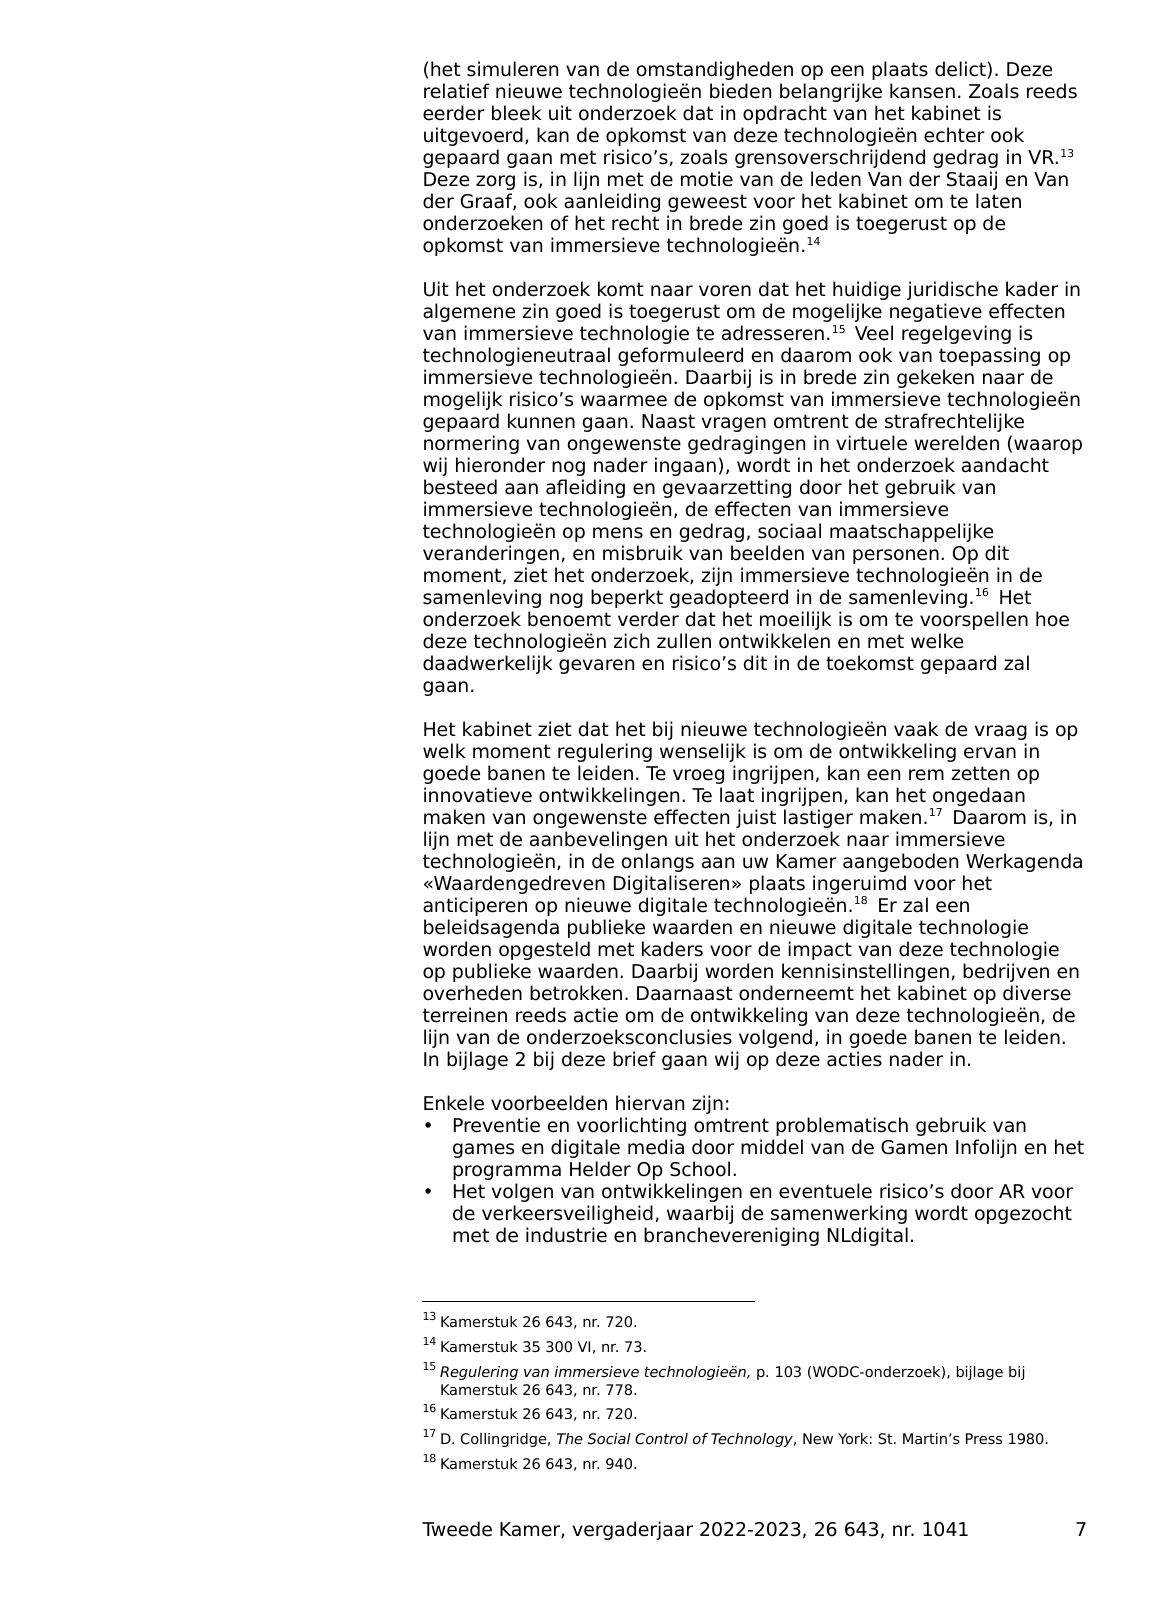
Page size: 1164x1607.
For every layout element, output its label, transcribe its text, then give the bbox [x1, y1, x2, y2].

text D. Collingridge, The Social Control of Technology, New York: St. Martin’s Press 1980. [422, 1427, 1087, 1449]
text Uit het onderzoek komt naar voren dat het huidige juridische kader in algemene zin goed is toegerust om de mogelijke negatieve effecten van immersieve technologie te adresseren. Veel regelgeving is technologieneutraal geformuleerd en daarom ook van toepassing op immersieve technologieën. Daarbij is in brede zin gekeken naar de mogelijk risico’s waarmee de opkomst van immersieve technologieën gepaard kunnen gaan. Naast vragen omtrent de strafrechtelijke normering van ongewenste gedragingen in virtuele werelden (waarop wij hieronder nog nader ingaan), wordt in het onderzoek aandacht besteed aan afleiding en gevaarzetting door het gebruik van immersieve technologieën, de effecten van immersieve technologieën op mens en gedrag, sociaal maatschappelijke veranderingen, en misbruik van beelden van personen. Op dit moment, ziet het onderzoek, zijn immersieve technologieën in de samenleving nog beperkt geadopteerd in de samenleving. Het onderzoek benoemt verder dat het moeilijk is om te voorspellen hoe deze technologieën zich zullen ontwikkelen en met welke daadwerkelijk gevaren en risico’s dit in de toekomst gepaard zal gaan. [422, 279, 1087, 697]
text • Preventie en voorlichting omtrent problematisch gebruik van games en digitale media door middel van de Gamen Infolijn en het programma Helder Op School. [422, 1115, 1087, 1181]
text Het kabinet ziet dat het bij nieuwe technologieën vaak de vraag is op welk moment regulering wenselijk is om de ontwikkeling ervan in goede banen te leiden. Te vroeg ingrijpen, kan een rem zetten op innovatieve ontwikkelingen. Te laat ingrijpen, kan het ongedaan maken van ongewenste effecten juist lastiger maken. Daarom is, in lijn met de aanbevelingen uit het onderzoek naar immersieve technologieën, in de onlangs aan uw Kamer aangeboden Werkagenda «Waardengedreven Digitaliseren» plaats ingeruimd voor het anticiperen op nieuwe digitale technologieën. Er zal een beleidsagenda publieke waarden en nieuwe digitale technologie worden opgesteld met kaders voor de impact van deze technologie op publieke waarden. Daarbij worden kennisinstellingen, bedrijven en overheden betrokken. Daarnaast onderneemt het kabinet op diverse terreinen reeds actie om de ontwikkeling van deze technologieën, de lijn van de onderzoeksconclusies volgend, in goede banen te leiden. In bijlage 2 bij deze brief gaan wij op deze acties nader in. [422, 719, 1087, 1071]
text Kamerstuk 26 643, nr. 940. [422, 1452, 1087, 1474]
text (het simuleren van de omstandigheden op een plaats delict). Deze relatief nieuwe technologieën bieden belangrijke kansen. Zoals reeds eerder bleek uit onderzoek dat in opdracht van het kabinet is uitgevoerd, kan de opkomst van deze technologieën echter ook gepaard gaan met risico’s, zoals grensoverschrijdend gedrag in VR. Deze zorg is, in lijn met de motie van de leden Van der Staaij en Van der Graaf, ook aanleiding geweest voor het kabinet om te laten onderzoeken of het recht in brede zin goed is toegerust op de opkomst van immersieve technologieën. [422, 59, 1087, 257]
text Kamerstuk 26 643, nr. 720. [422, 1310, 1087, 1332]
text Kamerstuk 26 643, nr. 720. [422, 1402, 1087, 1424]
text Kamerstuk 35 300 VI, nr. 73. [422, 1335, 1087, 1357]
text • Het volgen van ontwikkelingen en eventuele risico’s door AR voor de verkeersveiligheid, waarbij de samenwerking wordt opgezocht met de industrie en branchevereniging NLdigital. [422, 1181, 1087, 1247]
text Regulering van immersieve technologieën, p. 103 (WODC-onderzoek), bijlage bij Kamerstuk 26 643, nr. 778. [422, 1360, 1087, 1399]
text Enkele voorbeelden hiervan zijn: [422, 1093, 1087, 1115]
